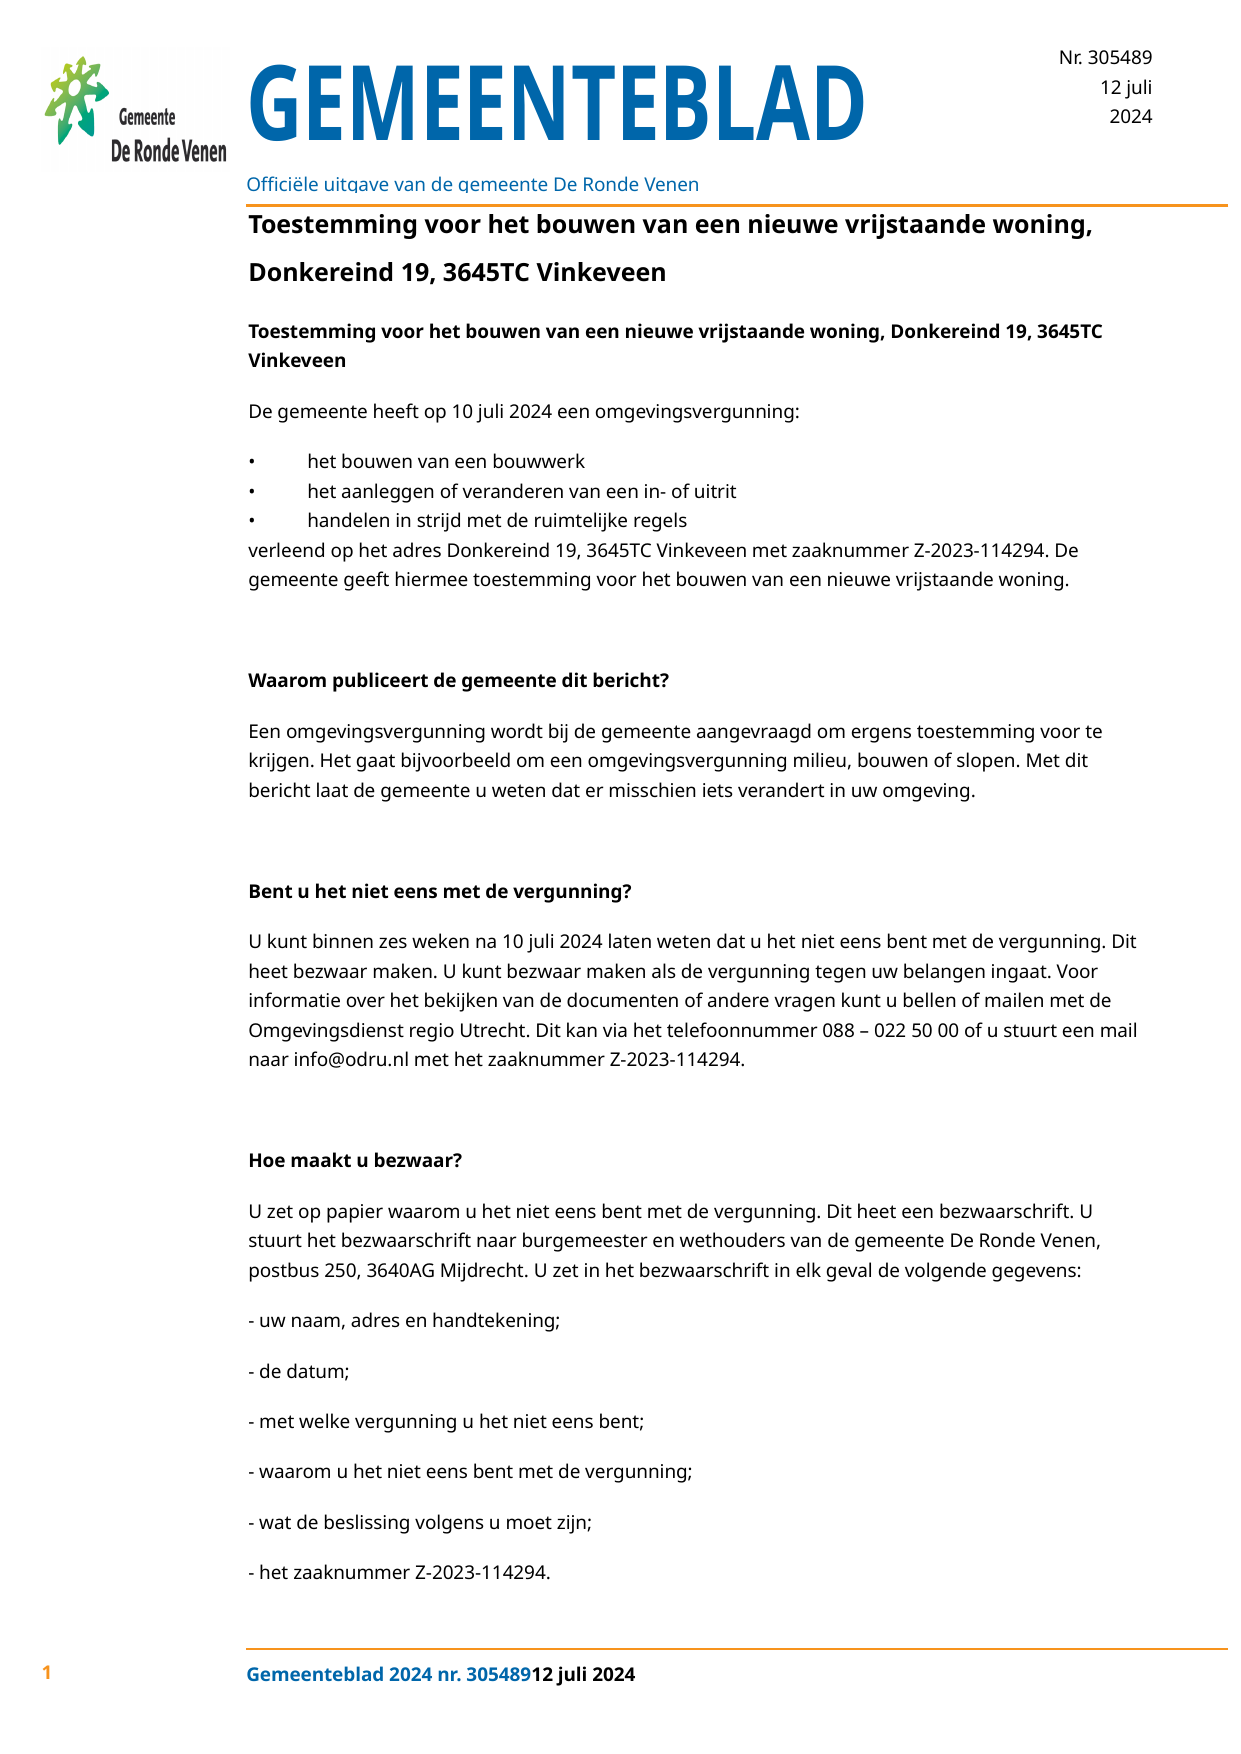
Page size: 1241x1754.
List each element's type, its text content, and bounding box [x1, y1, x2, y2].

text Hoe maakt u bezwaar? [248, 1147, 1152, 1173]
text Waarom publiceert de gemeente dit bericht? [248, 667, 1152, 693]
picture [41, 47, 231, 172]
list het bouwen van een bouwwerk [248, 448, 1152, 474]
text Bent u het niet eens met de vergunning? [248, 878, 1152, 904]
text U kunt binnen zes weken na 10 juli 2024 laten weten dat u het niet eens bent met de vergunning. Dit heet bezwaar maken. U kunt bezwaar maken als de vergunning tegen uw belangen ingaat. Voor informatie over het bekijken van de documenten of andere vragen kunt u bellen of mailen met de Omgevingsdienst regio Utrecht. Dit kan via het telefoonnummer 088 – 022 50 00 of u stuurt een mail naar info@odru.nl met het zaaknummer Z-2023-114294. [248, 928, 1152, 1072]
text Een omgevingsvergunning wordt bij de gemeente aangevraagd om ergens toestemming voor te krijgen. Het gaat bijvoorbeeld om een omgevingsvergunning milieu, bouwen of slopen. Met dit bericht laat de gemeente u weten dat er misschien iets verandert in uw omgeving. [248, 718, 1152, 803]
text - de datum; [248, 1358, 1152, 1384]
text verleend op het adres Donkereind 19, 3645TC Vinkeveen met zaaknummer Z-2023-114294. De gemeente geeft hiermee toestemming voor het bouwen van een nieuwe vrijstaande woning. [248, 537, 1152, 592]
text - het zaaknummer Z-2023-114294. [248, 1559, 1152, 1585]
text Toestemming voor het bouwen van een nieuwe vrijstaande woning, Donkereind 19, 3645TC Vinkeveen [248, 207, 1152, 288]
text - wat de beslissing volgens u moet zijn; [248, 1509, 1152, 1535]
text De gemeente heeft op 10 juli 2024 een omgevingsvergunning: [248, 398, 1152, 424]
text - uw naam, adres en handtekening; [248, 1307, 1152, 1333]
text Toestemming voor het bouwen van een nieuwe vrijstaande woning, Donkereind 19, 3645TC Vinkeveen [248, 318, 1152, 373]
list handelen in strijd met de ruimtelijke regels [248, 507, 1152, 533]
list het aanleggen of veranderen van een in- of uitrit [248, 478, 1152, 504]
text - met welke vergunning u het niet eens bent; [248, 1408, 1152, 1434]
text - waarom u het niet eens bent met de vergunning; [248, 1459, 1152, 1484]
text U zet op papier waarom u het niet eens bent met de vergunning. Dit heet een bezwaarschrift. U stuurt het bezwaarschrift naar burgemeester en wethouders van de gemeente De Ronde Venen, postbus 250, 3640AG Mijdrecht. U zet in het bezwaarschrift in elk geval de volgende gegevens: [248, 1198, 1152, 1283]
